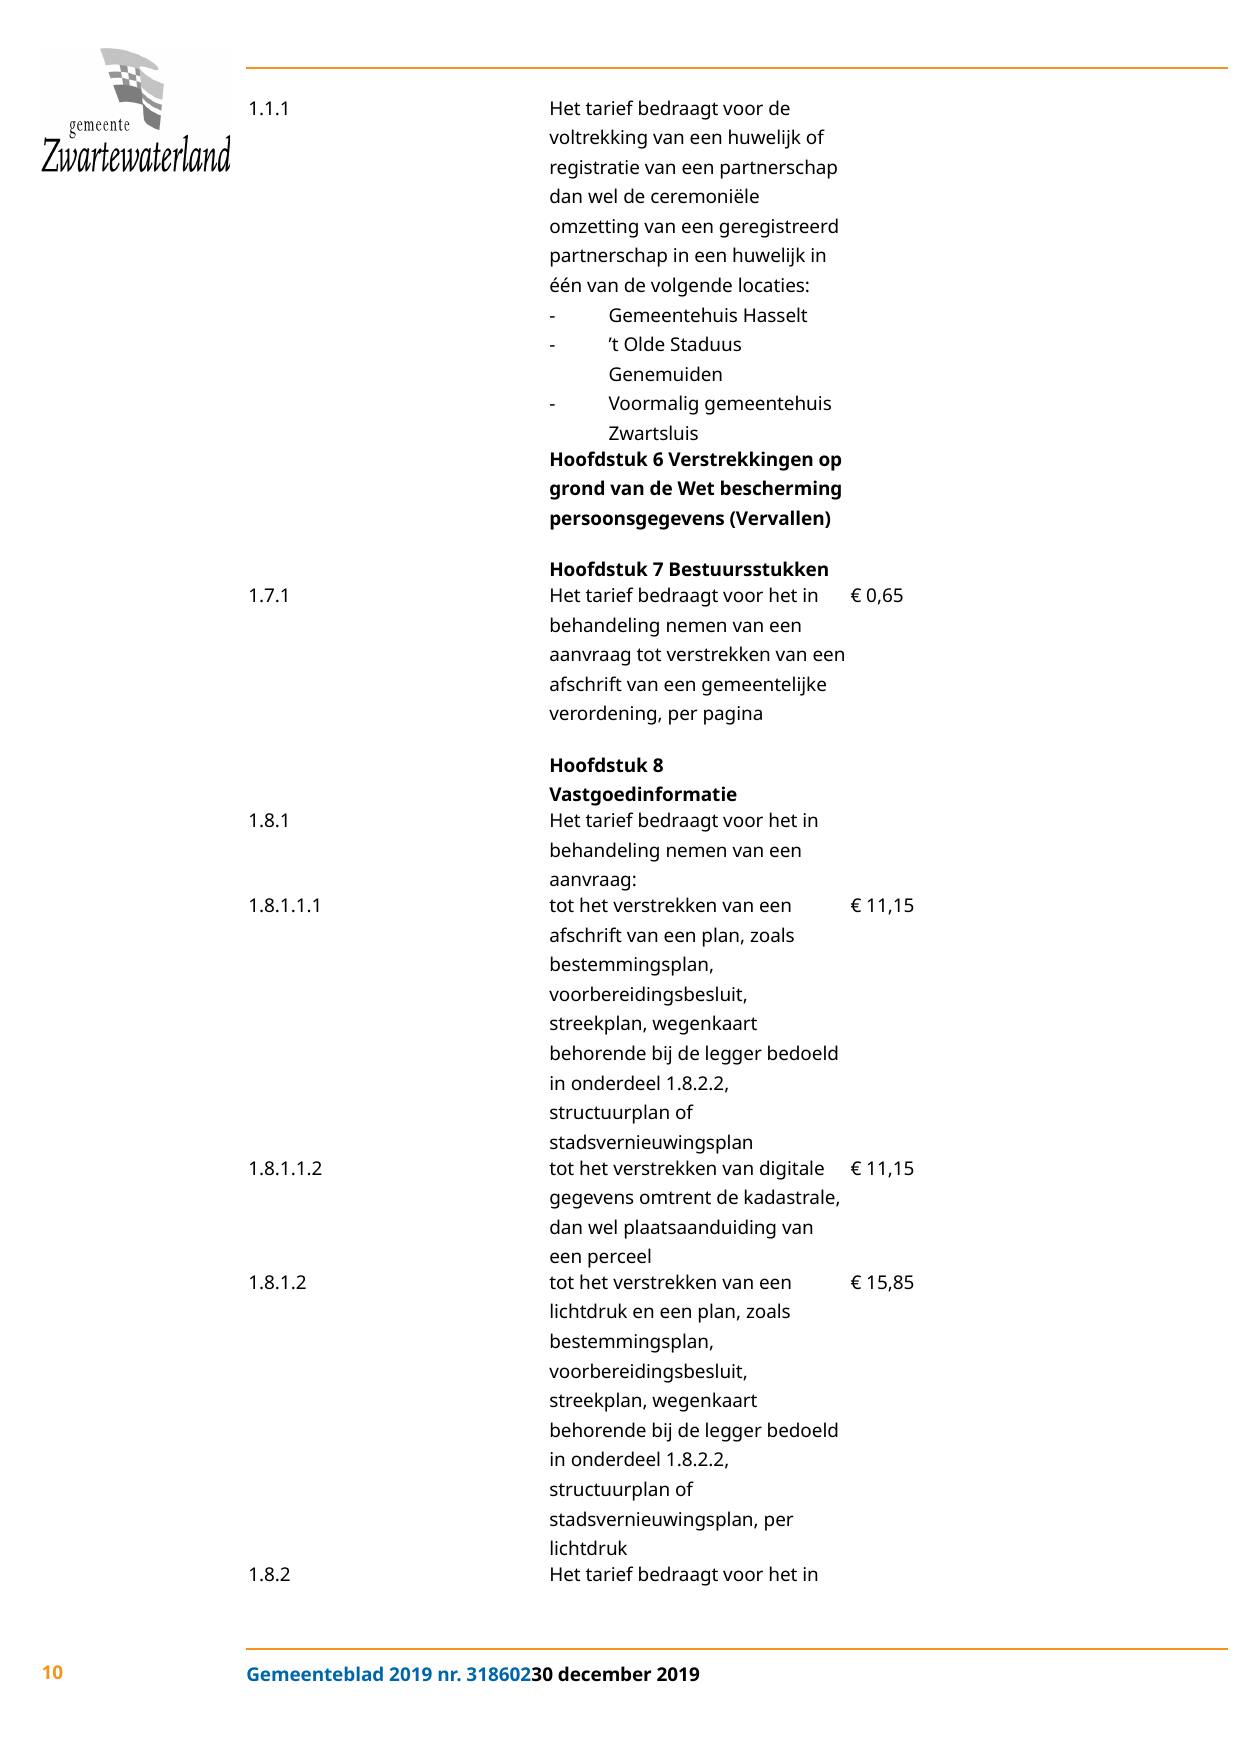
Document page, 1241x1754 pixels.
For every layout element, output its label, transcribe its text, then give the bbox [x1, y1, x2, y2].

table_cell [549, 726, 850, 752]
table_cell Hoofdstuk 8 Vastgoedinformatie [549, 752, 850, 807]
picture [41, 47, 231, 172]
table_cell [248, 531, 549, 557]
table_cell [850, 1561, 1152, 1587]
table_header [850, 95, 1152, 446]
table_cell [850, 446, 1152, 531]
table_cell [248, 557, 549, 582]
table_header Het tarief bedraagt voor de voltrekking van een huwelijk of registratie van een partnerschap dan wel de ceremoniële omzetting van een geregistreerd partnerschap in een huwelijk in één van de volgende locaties: Gemeentehuis Hasselt ’t Olde Staduus Genemuiden Voormalig gemeentehuis Zwartsluis [549, 95, 850, 446]
table_cell 1.8.1 [248, 808, 549, 892]
table_cell [549, 531, 850, 557]
table_cell Het tarief bedraagt voor het in behandeling nemen van een aanvraag tot verstrekken van een afschrift van een gemeentelijke verordening, per pagina [549, 582, 850, 726]
table_cell [850, 808, 1152, 892]
table_cell [248, 752, 549, 807]
table_cell tot het verstrekken van een lichtdruk en een plan, zoals bestemmingsplan, voorbereidingsbesluit, streekplan, wegenkaart behorende bij de legger bedoeld in onderdeel 1.8.2.2, structuurplan of stadsvernieuwingsplan, per lichtdruk [549, 1269, 850, 1561]
table_cell Het tarief bedraagt voor het in behandeling nemen van een aanvraag: [549, 808, 850, 892]
table_cell [850, 557, 1152, 582]
table_cell 1.8.2 [248, 1561, 549, 1587]
table_cell [850, 531, 1152, 557]
table_cell [850, 726, 1152, 752]
table_cell 1.8.1.1.2 [248, 1155, 549, 1269]
table_cell 1.8.1.2 [248, 1269, 549, 1561]
table_cell 1.8.1.1.1 [248, 892, 549, 1155]
table_cell tot het verstrekken van digitale gegevens omtrent de kadastrale, dan wel plaatsaanduiding van een perceel [549, 1155, 850, 1269]
table_cell Hoofdstuk 6 Verstrekkingen op grond van de Wet bescherming persoonsgegevens (Vervallen) [549, 446, 850, 531]
table_cell tot het verstrekken van een afschrift van een plan, zoals bestemmingsplan, voorbereidingsbesluit, streekplan, wegenkaart behorende bij de legger bedoeld in onderdeel 1.8.2.2, structuurplan of stadsvernieuwingsplan [549, 892, 850, 1155]
table_cell € 11,15 [850, 892, 1152, 1155]
table_cell € 15,85 [850, 1269, 1152, 1561]
table_cell [850, 752, 1152, 807]
table_cell [248, 446, 549, 531]
table_header 1.1.1 [248, 95, 549, 446]
table_cell € 0,65 [850, 582, 1152, 726]
table_cell Hoofdstuk 7 Bestuursstukken [549, 557, 850, 582]
table_cell 1.7.1 [248, 582, 549, 726]
table_cell Het tarief bedraagt voor het in [549, 1561, 850, 1587]
table_cell € 11,15 [850, 1155, 1152, 1269]
table_cell [248, 726, 549, 752]
